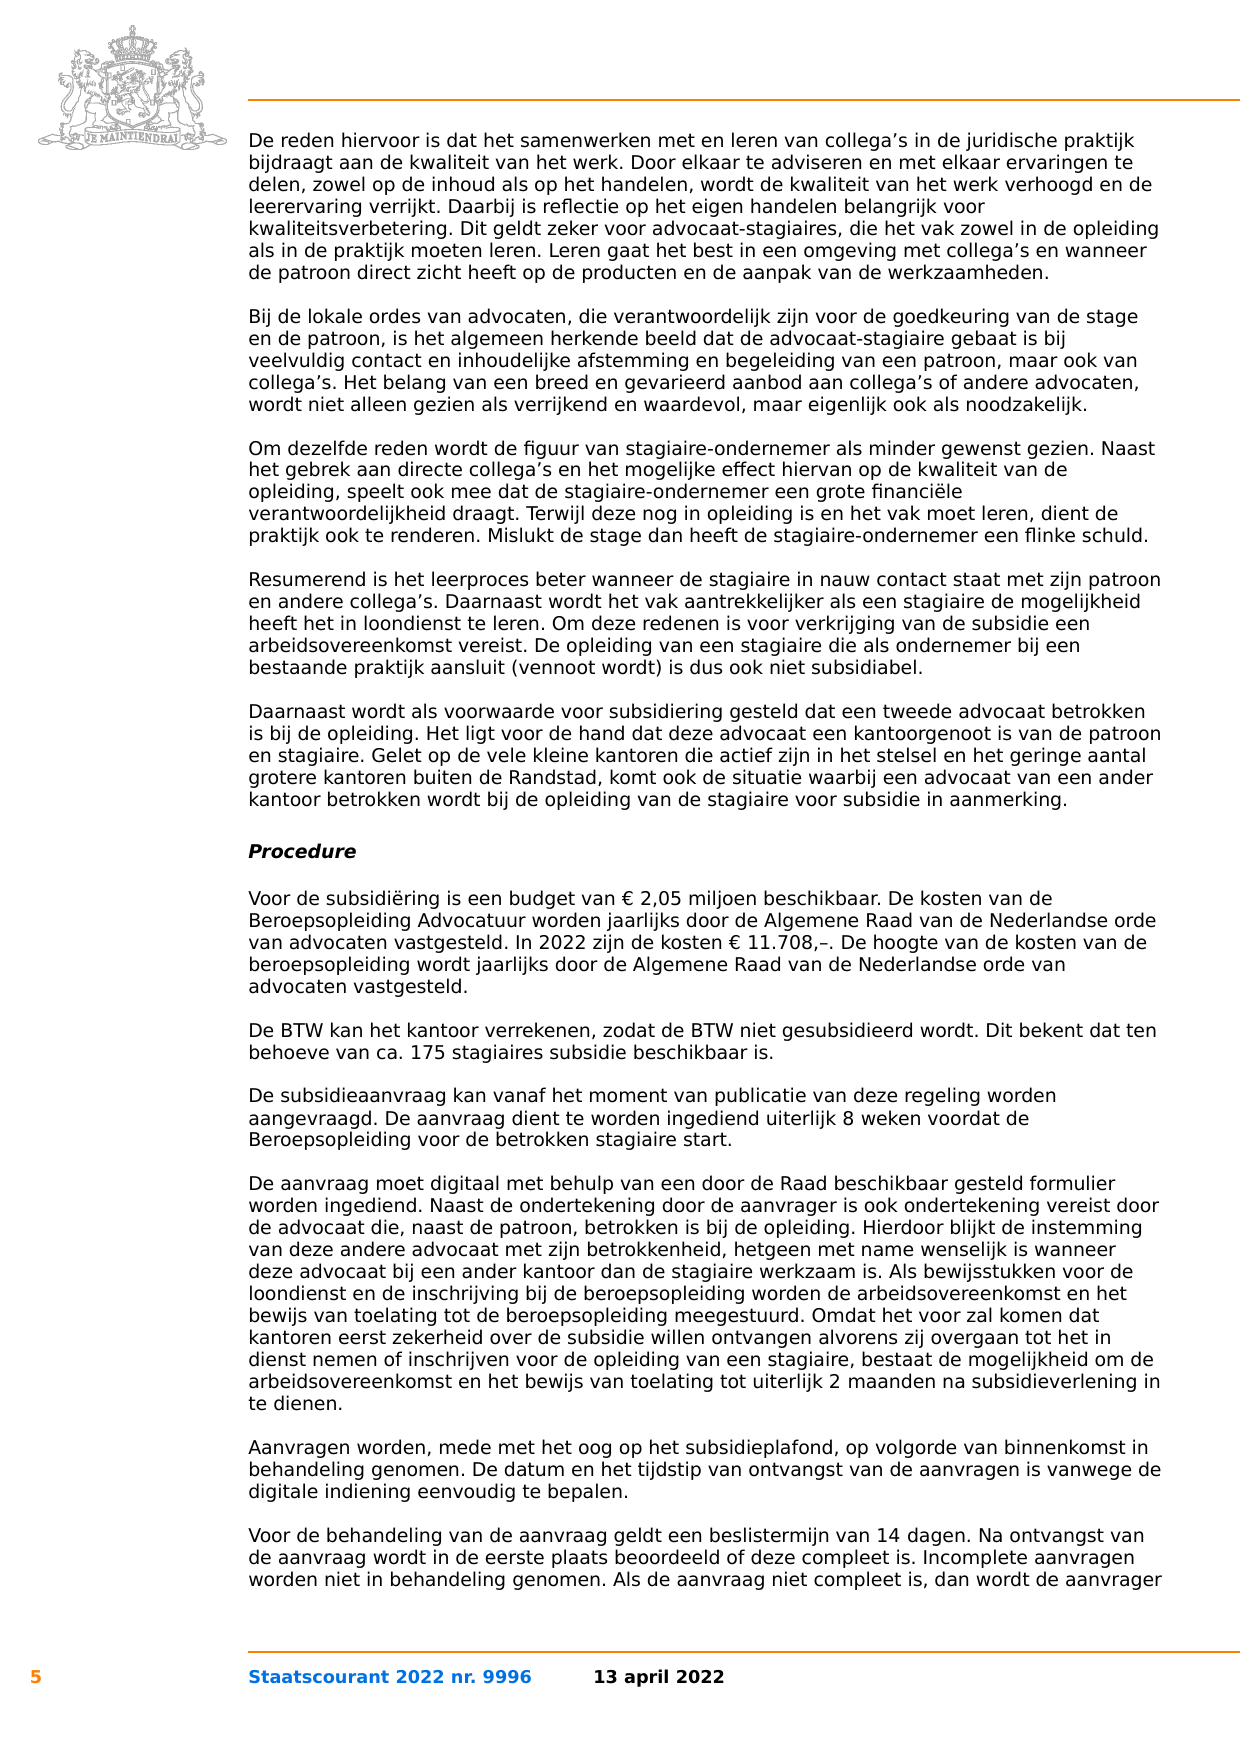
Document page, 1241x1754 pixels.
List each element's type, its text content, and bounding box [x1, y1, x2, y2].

subtitle Procedure [248, 841, 1163, 863]
text De subsidieaanvraag kan vanaf het moment van publicatie van deze regeling worden aangevraagd. De aanvraag dient te worden ingediend uiterlijk 8 weken voordat de Beroepsopleiding voor de betrokken stagiaire start. [248, 1085, 1163, 1151]
text Daarnaast wordt als voorwaarde voor subsidiering gesteld dat een tweede advocaat betrokken is bij de opleiding. Het ligt voor de hand dat deze advocaat een kantoorgenoot is van de patroon en stagiaire. Gelet op de vele kleine kantoren die actief zijn in het stelsel en het geringe aantal grotere kantoren buiten de Randstad, komt ook de situatie waarbij een advocaat van een ander kantoor betrokken wordt bij de opleiding van de stagiaire voor subsidie in aanmerking. [248, 701, 1163, 811]
text De BTW kan het kantoor verrekenen, zodat de BTW niet gesubsidieerd wordt. Dit bekent dat ten behoeve van ca. 175 stagiaires subsidie beschikbaar is. [248, 1019, 1163, 1063]
text Voor de behandeling van de aanvraag geldt een beslistermijn van 14 dagen. Na ontvangst van de aanvraag wordt in de eerste plaats beoordeeld of deze compleet is. Incomplete aanvragen worden niet in behandeling genomen. Als de aanvraag niet compleet is, dan wordt de aanvrager [248, 1525, 1163, 1591]
text Resumerend is het leerproces beter wanneer de stagiaire in nauw contact staat met zijn patroon en andere collega’s. Daarnaast wordt het vak aantrekkelijker als een stagiaire de mogelijkheid heeft het in loondienst te leren. Om deze redenen is voor verkrijging van de subsidie een arbeidsovereenkomst vereist. De opleiding van een stagiaire die als ondernemer bij een bestaande praktijk aansluit (vennoot wordt) is dus ook niet subsidiabel. [248, 569, 1163, 679]
text Bij de lokale ordes van advocaten, die verantwoordelijk zijn voor de goedkeuring van de stage en de patroon, is het algemeen herkende beeld dat de advocaat-stagiaire gebaat is bij veelvuldig contact en inhoudelijke afstemming en begeleiding van een patroon, maar ook van collega’s. Het belang van een breed en gevarieerd aanbod aan collega’s of andere advocaten, wordt niet alleen gezien als verrijkend en waardevol, maar eigenlijk ook als noodzakelijk. [248, 306, 1163, 416]
text De reden hiervoor is dat het samenwerken met en leren van collega’s in de juridische praktijk bijdraagt aan de kwaliteit van het werk. Door elkaar te adviseren en met elkaar ervaringen te delen, zowel op de inhoud als op het handelen, wordt de kwaliteit van het werk verhoogd en de leerervaring verrijkt. Daarbij is reflectie op het eigen handelen belangrijk voor kwaliteitsverbetering. Dit geldt zeker voor advocaat-stagiaires, die het vak zowel in de opleiding als in de praktijk moeten leren. Leren gaat het best in een omgeving met collega’s en wanneer de patroon direct zicht heeft op de producten en de aanpak van de werkzaamheden. [248, 130, 1163, 284]
text Voor de subsidiëring is een budget van € 2,05 miljoen beschikbaar. De kosten van de Beroepsopleiding Advocatuur worden jaarlijks door de Algemene Raad van de Nederlandse orde van advocaten vastgesteld. In 2022 zijn de kosten € 11.708,–. De hoogte van de kosten van de beroepsopleiding wordt jaarlijks door de Algemene Raad van de Nederlandse orde van advocaten vastgesteld. [248, 888, 1163, 998]
text De aanvraag moet digitaal met behulp van een door de Raad beschikbaar gesteld formulier worden ingediend. Naast de ondertekening door de aanvrager is ook ondertekening vereist door de advocaat die, naast de patroon, betrokken is bij de opleiding. Hierdoor blijkt de instemming van deze andere advocaat met zijn betrokkenheid, hetgeen met name wenselijk is wanneer deze advocaat bij een ander kantoor dan de stagiaire werkzaam is. Als bewijsstukken voor de loondienst en de inschrijving bij de beroepsopleiding worden de arbeidsovereenkomst en het bewijs van toelating tot de beroepsopleiding meegestuurd. Omdat het voor zal komen dat kantoren eerst zekerheid over de subsidie willen ontvangen alvorens zij overgaan tot het in dienst nemen of inschrijven voor de opleiding van een stagiaire, bestaat de mogelijkheid om de arbeidsovereenkomst en het bewijs van toelating tot uiterlijk 2 maanden na subsidieverlening in te dienen. [248, 1173, 1163, 1415]
text Aanvragen worden, mede met het oog op het subsidieplafond, op volgorde van binnenkomst in behandeling genomen. De datum en het tijdstip van ontvangst van de aanvragen is vanwege de digitale indiening eenvoudig te bepalen. [248, 1437, 1163, 1503]
text Om dezelfde reden wordt de figuur van stagiaire-ondernemer als minder gewenst gezien. Naast het gebrek aan directe collega’s en het mogelijke effect hiervan op de kwaliteit van de opleiding, speelt ook mee dat de stagiaire-ondernemer een grote financiële verantwoordelijkheid draagt. Terwijl deze nog in opleiding is en het vak moet leren, dient de praktijk ook te renderen. Mislukt de stage dan heeft de stagiaire-ondernemer een flinke schuld. [248, 437, 1163, 547]
picture [38, 25, 227, 150]
